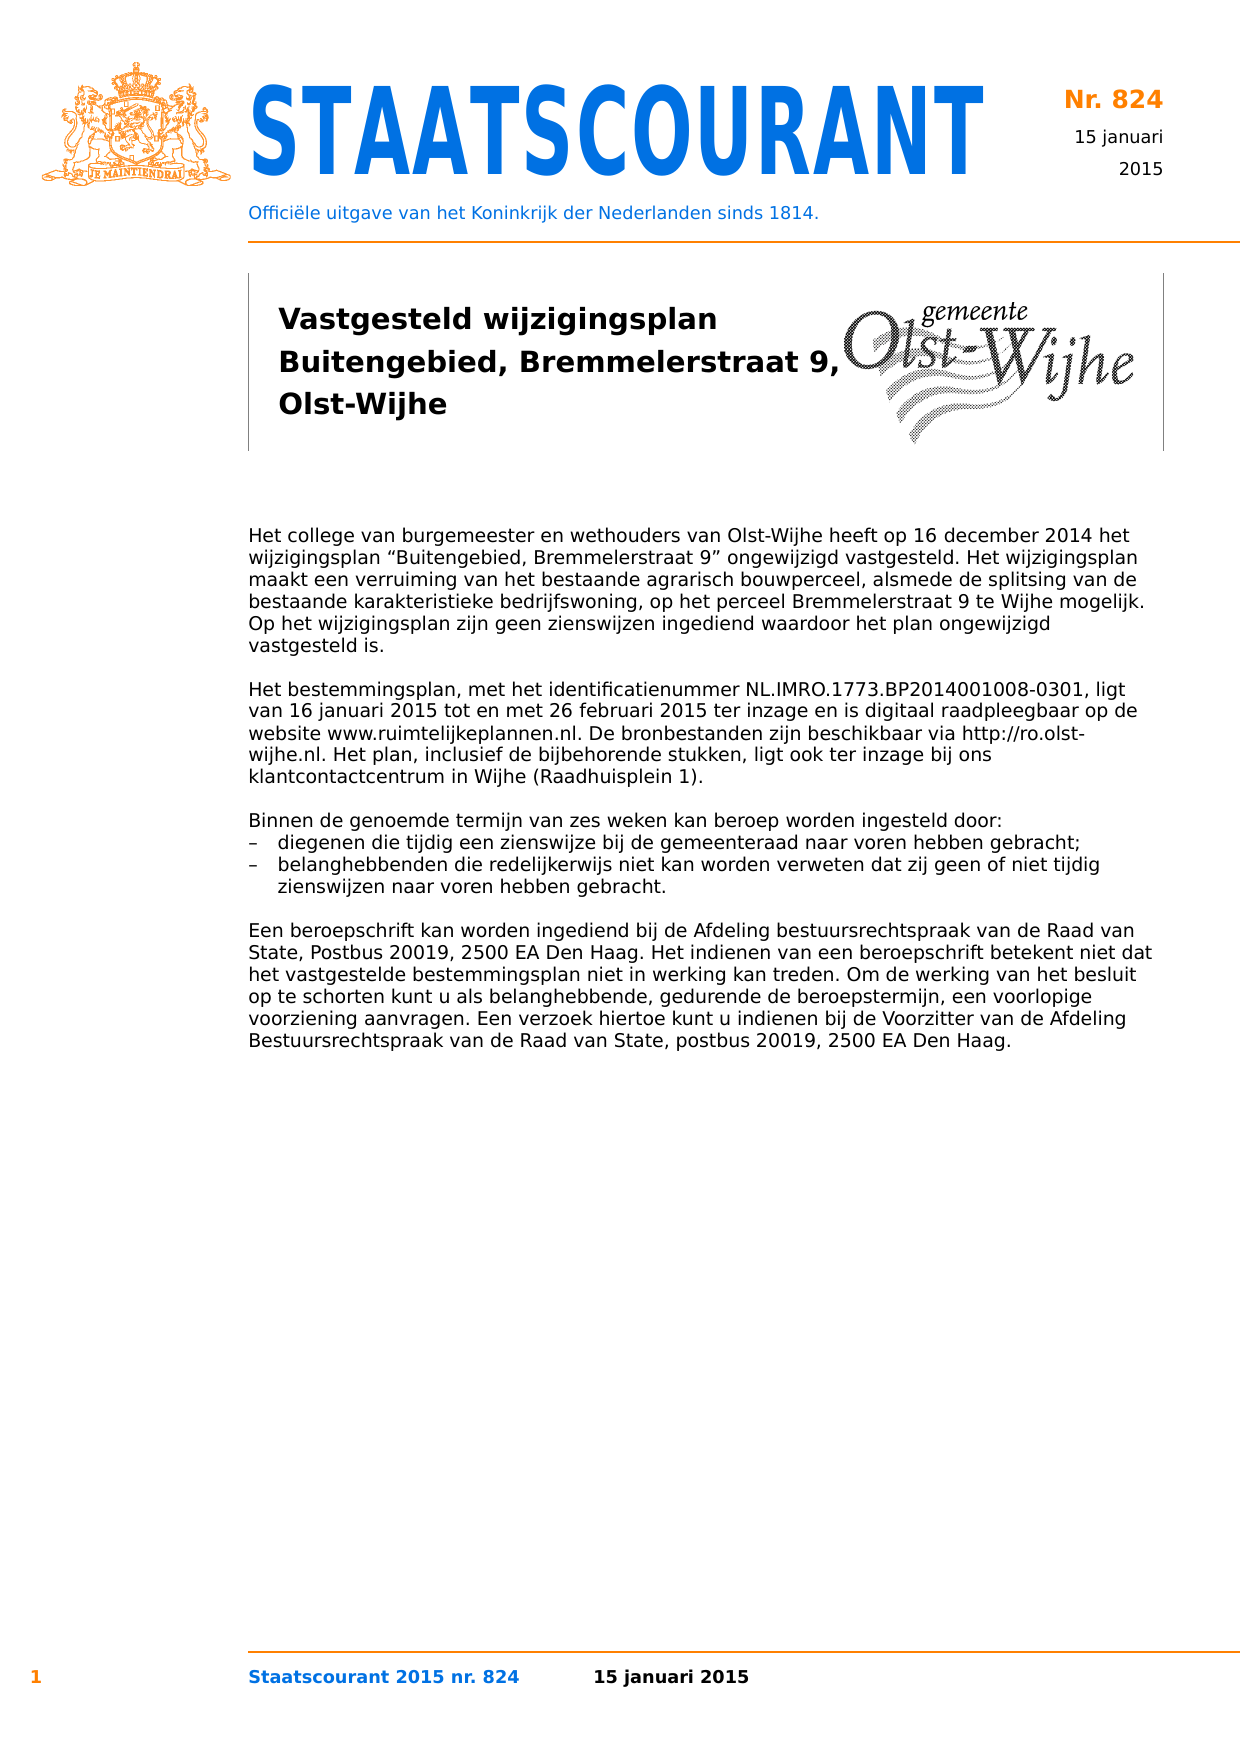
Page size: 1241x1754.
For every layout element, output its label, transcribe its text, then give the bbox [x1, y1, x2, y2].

table_header STAATSCOURANT [248, 62, 998, 203]
text – diegenen die tijdig een zienswijze bij de gemeenteraad naar voren hebben gebracht; [248, 832, 1163, 854]
table_cell Officiële uitgave van het Koninkrijk der Nederlanden sinds 1814. [248, 203, 1240, 241]
text – belanghebbenden die redelijkerwijs niet kan worden verweten dat zij geen of niet tijdig zienswijzen naar voren hebben gebracht. [248, 854, 1163, 898]
text Binnen de genoemde termijn van zes weken kan beroep worden ingesteld door: [248, 810, 1163, 832]
text Het bestemmingsplan, met het identificatienummer NL.IMRO.1773.BP2014001008-0301, ligt van 16 januari 2015 tot en met 26 februari 2015 ter inzage en is digitaal raadpleegbaar op de website www.ruimtelijkeplannen.nl. De bronbestanden zijn beschikbaar via http://ro.olst-wijhe.nl. Het plan, inclusief de bijbehorende stukken, ligt ook ter inzage bij ons klantcontactcentrum in Wijhe (Raadhuisplein 1). [248, 678, 1163, 788]
table_cell 2015 [998, 153, 1240, 203]
picture [844, 302, 1134, 445]
text Een beroepschrift kan worden ingediend bij de Afdeling bestuursrechtspraak van de Raad van State, Postbus 20019, 2500 EA Den Haag. Het indienen van een beroepschrift betekent niet dat het vastgestelde bestemmingsplan niet in werking kan treden. Om de werking van het besluit op te schorten kunt u als belanghebbende, gedurende de beroepstermijn, een voorlopige voorziening aanvragen. Een verzoek hiertoe kunt u indienen bij de Voorzitter van de Afdeling Bestuursrechtspraak van de Raad van State, postbus 20019, 2500 EA Den Haag. [248, 920, 1163, 1052]
subtitle Vastgesteld wijzigingsplan Buitengebied, Bremmelerstraat 9, Olst-Wijhe [249, 273, 1163, 451]
text Het college van burgemeester en wethouders van Olst-Wijhe heeft op 16 december 2014 het wijzigingsplan “Buitengebied, Bremmelerstraat 9” ongewijzigd vastgesteld. Het wijzigingsplan maakt een verruiming van het bestaande agrarisch bouwperceel, alsmede de splitsing van de bestaande karakteristieke bedrijfswoning, op het perceel Bremmelerstraat 9 te Wijhe mogelijk. Op het wijzigingsplan zijn geen zienswijzen ingediend waardoor het plan ongewijzigd vastgesteld is. [248, 525, 1163, 657]
table_header Nr. 824 [998, 62, 1240, 121]
table_cell 15 januari [998, 121, 1240, 153]
table_header [25, 62, 248, 241]
picture [41, 62, 231, 186]
